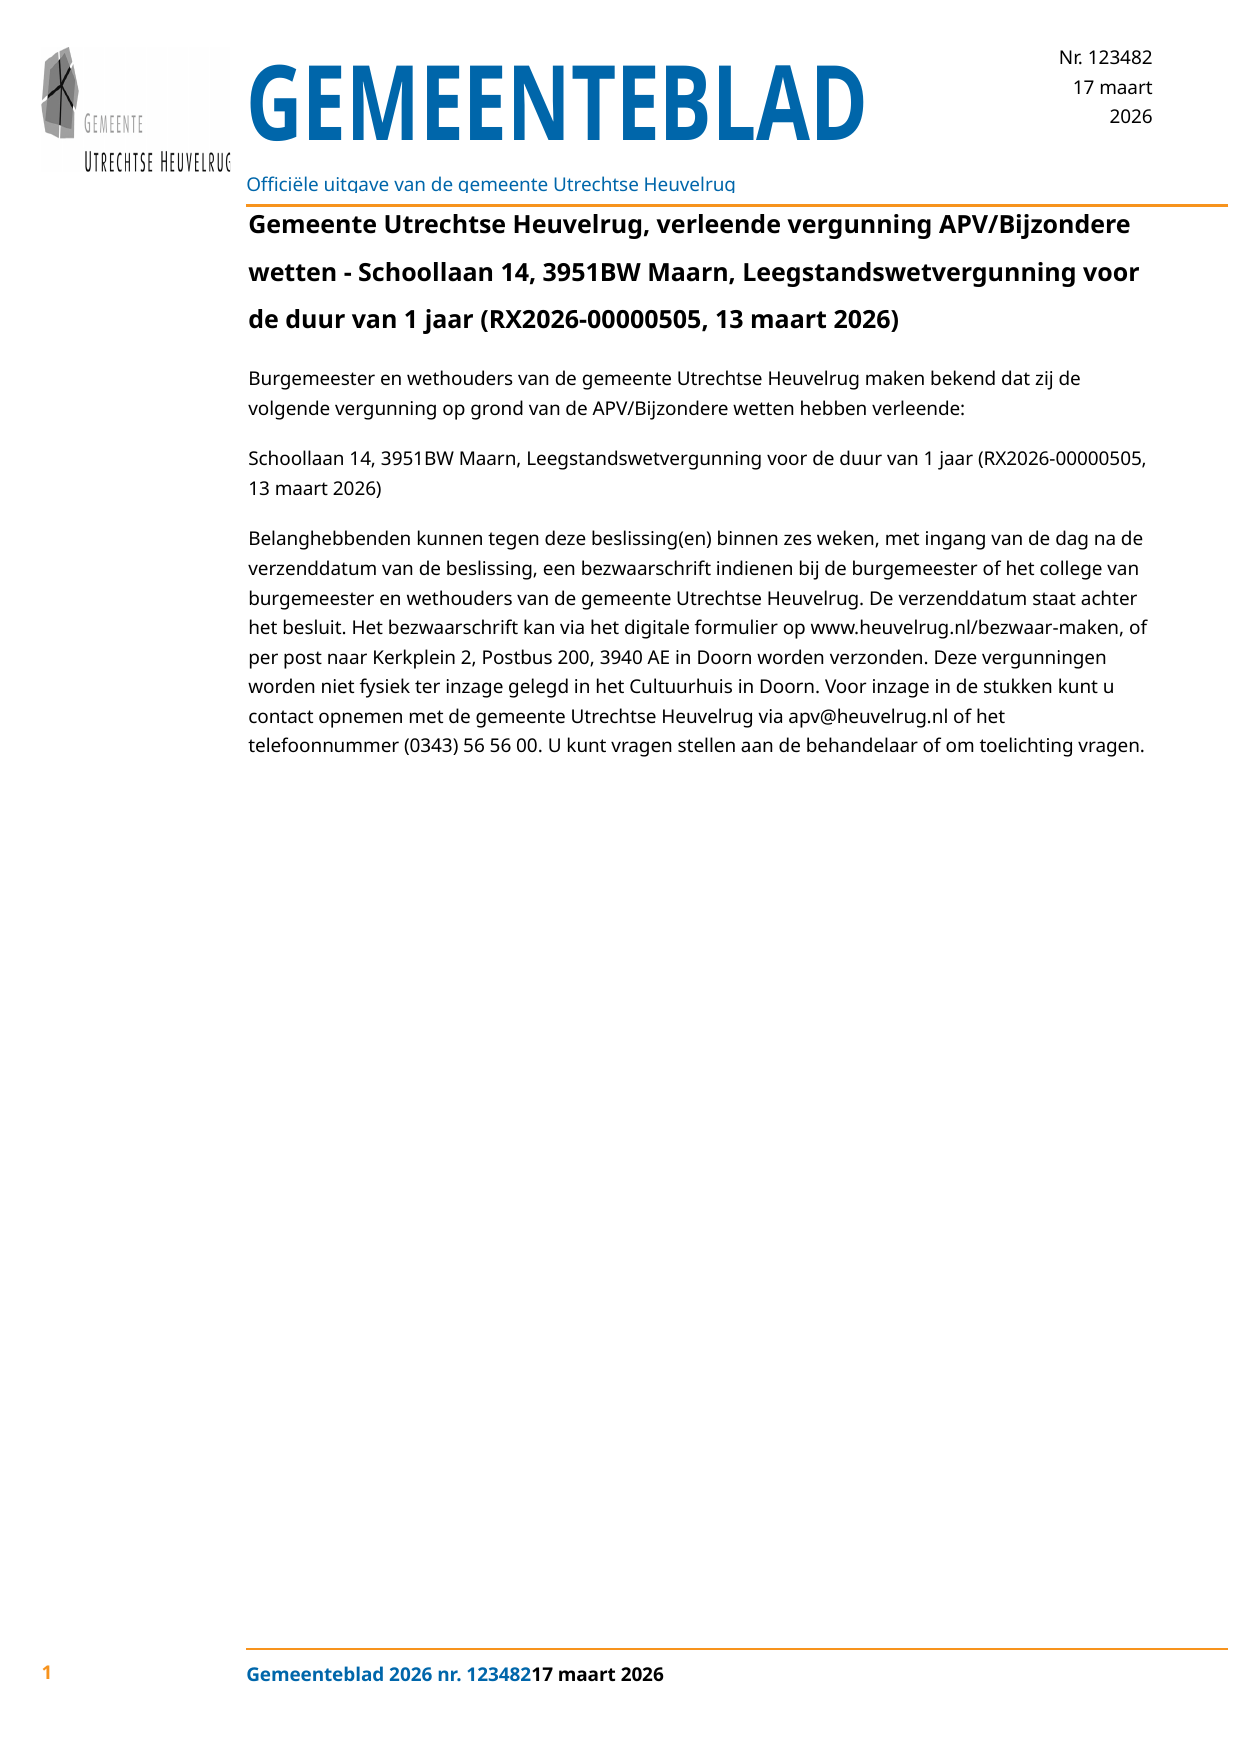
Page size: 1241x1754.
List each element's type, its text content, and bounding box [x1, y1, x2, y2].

text Gemeente Utrechtse Heuvelrug, verleende vergunning APV/Bijzondere wetten - Schoollaan 14, 3951BW Maarn, Leegstandswetvergunning voor de duur van 1 jaar (RX2026-00000505, 13 maart 2026) [248, 207, 1152, 336]
text Belanghebbenden kunnen tegen deze beslissing(en) binnen zes weken, met ingang van de dag na de verzenddatum van de beslissing, een bezwaarschrift indienen bij de burgemeester of het college van burgemeester en wethouders van de gemeente Utrechtse Heuvelrug. De verzenddatum staat achter het besluit. Het bezwaarschrift kan via het digitale formulier op www.heuvelrug.nl/bezwaar-maken, of per post naar Kerkplein 2, Postbus 200, 3940 AE in Doorn worden verzonden. Deze vergunningen worden niet fysiek ter inzage gelegd in het Cultuurhuis in Doorn. Voor inzage in de stukken kunt u contact opnemen met de gemeente Utrechtse Heuvelrug via apv@heuvelrug.nl of het telefoonnummer (0343) 56 56 00. U kunt vragen stellen aan de behandelaar of om toelichting vragen. [248, 526, 1152, 758]
picture [41, 47, 231, 172]
text Schoollaan 14, 3951BW Maarn, Leegstandswetvergunning voor de duur van 1 jaar (RX2026-00000505, 13 maart 2026) [248, 446, 1152, 501]
text Burgemeester en wethouders van de gemeente Utrechtse Heuvelrug maken bekend dat zij de volgende vergunning op grond van de APV/Bijzondere wetten hebben verleende: [248, 366, 1152, 421]
